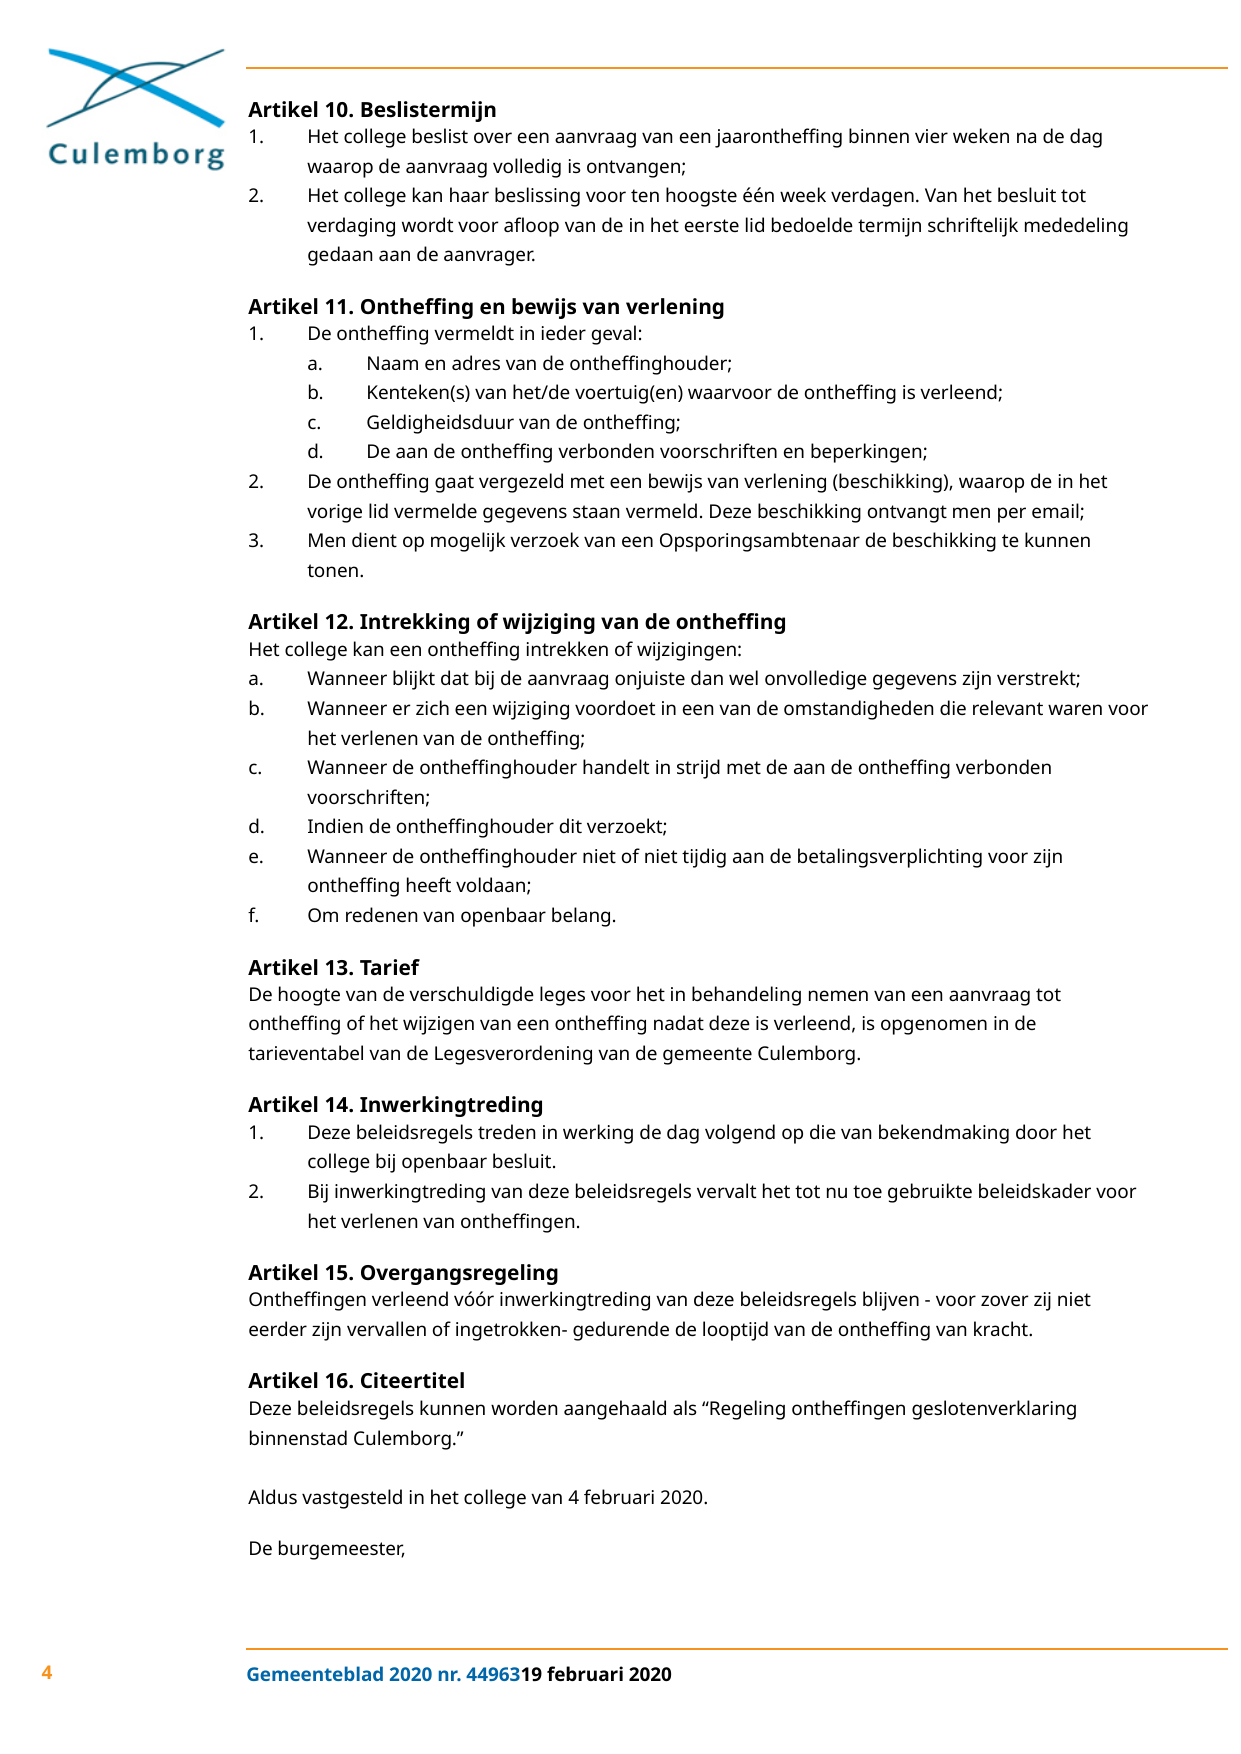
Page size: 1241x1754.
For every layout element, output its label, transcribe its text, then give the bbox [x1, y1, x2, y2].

list Wanneer de ontheffinghouder handelt in strijd met de aan de ontheffing verbonden voorschriften; [248, 754, 1152, 809]
text Artikel 12. Intrekking of wijziging van de ontheffing [248, 607, 1152, 636]
list Wanneer de ontheffinghouder niet of niet tijdig aan de betalingsverplichting voor zijn ontheffing heeft voldaan; [248, 843, 1152, 898]
list Bij inwerkingtreding van deze beleidsregels vervalt het tot nu toe gebruikte beleidskader voor het verlenen van ontheffingen. [248, 1178, 1152, 1233]
text Artikel 16. Citeertitel [248, 1367, 1152, 1395]
text Artikel 14. Inwerkingtreding [248, 1091, 1152, 1119]
list De ontheffing vermeldt in ieder geval: [248, 320, 1152, 346]
list Deze beleidsregels treden in werking de dag volgend op die van bekendmaking door het college bij openbaar besluit. [248, 1119, 1152, 1174]
list Geldigheidsduur van de ontheffing; [307, 409, 1152, 435]
list Wanneer blijkt dat bij de aanvraag onjuiste dan wel onvolledige gegevens zijn verstrekt; [248, 666, 1152, 691]
text Artikel 10. Beslistermijn [248, 95, 1152, 123]
list De aan de ontheffing verbonden voorschriften en beperkingen; [307, 439, 1152, 464]
text De burgemeester, [248, 1535, 1152, 1561]
list Om redenen van openbaar belang. [248, 902, 1152, 928]
list Naam en adres van de ontheffinghouder; [307, 350, 1152, 376]
text Deze beleidsregels kunnen worden aangehaald als “Regeling ontheffingen geslotenverklaring binnenstad Culemborg.” [248, 1395, 1152, 1450]
text De hoogte van de verschuldigde leges voor het in behandeling nemen van een aanvraag tot ontheffing of het wijzigen van een ontheffing nadat deze is verleend, is opgenomen in de tarieventabel van de Legesverordening van de gemeente Culemborg. [248, 981, 1152, 1066]
text Artikel 15. Overgangsregeling [248, 1258, 1152, 1287]
list Kenteken(s) van het/de voertuig(en) waarvoor de ontheffing is verleend; [307, 379, 1152, 405]
list Men dient op mogelijk verzoek van een Opsporingsambtenaar de beschikking te kunnen tonen. [248, 527, 1152, 583]
text Artikel 13. Tarief [248, 953, 1152, 981]
list Indien de ontheffinghouder dit verzoekt; [248, 813, 1152, 839]
list Het college kan haar beslissing voor ten hoogste één week verdagen. Van het besluit tot verdaging wordt voor afloop van de in het eerste lid bedoelde termijn schriftelijk mededeling gedaan aan de aanvrager. [248, 182, 1152, 267]
text Het college kan een ontheffing intrekken of wijzigingen: [248, 636, 1152, 662]
text Aldus vastgesteld in het college van 4 februari 2020. [248, 1484, 1152, 1509]
text Ontheffingen verleend vóór inwerkingtreding van deze beleidsregels blijven - voor zover zij niet eerder zijn vervallen of ingetrokken- gedurende de looptijd van de ontheffing van kracht. [248, 1287, 1152, 1342]
picture [41, 47, 231, 172]
list De ontheffing gaat vergezeld met een bewijs van verlening (beschikking), waarop de in het vorige lid vermelde gegevens staan vermeld. Deze beschikking ontvangt men per email; [248, 468, 1152, 524]
list Het college beslist over een aanvraag van een jaarontheffing binnen vier weken na de dag waarop de aanvraag volledig is ontvangen; [248, 123, 1152, 178]
list Wanneer er zich een wijziging voordoet in een van de omstandigheden die relevant waren voor het verlenen van de ontheffing; [248, 695, 1152, 750]
text Artikel 11. Ontheffing en bewijs van verlening [248, 292, 1152, 320]
